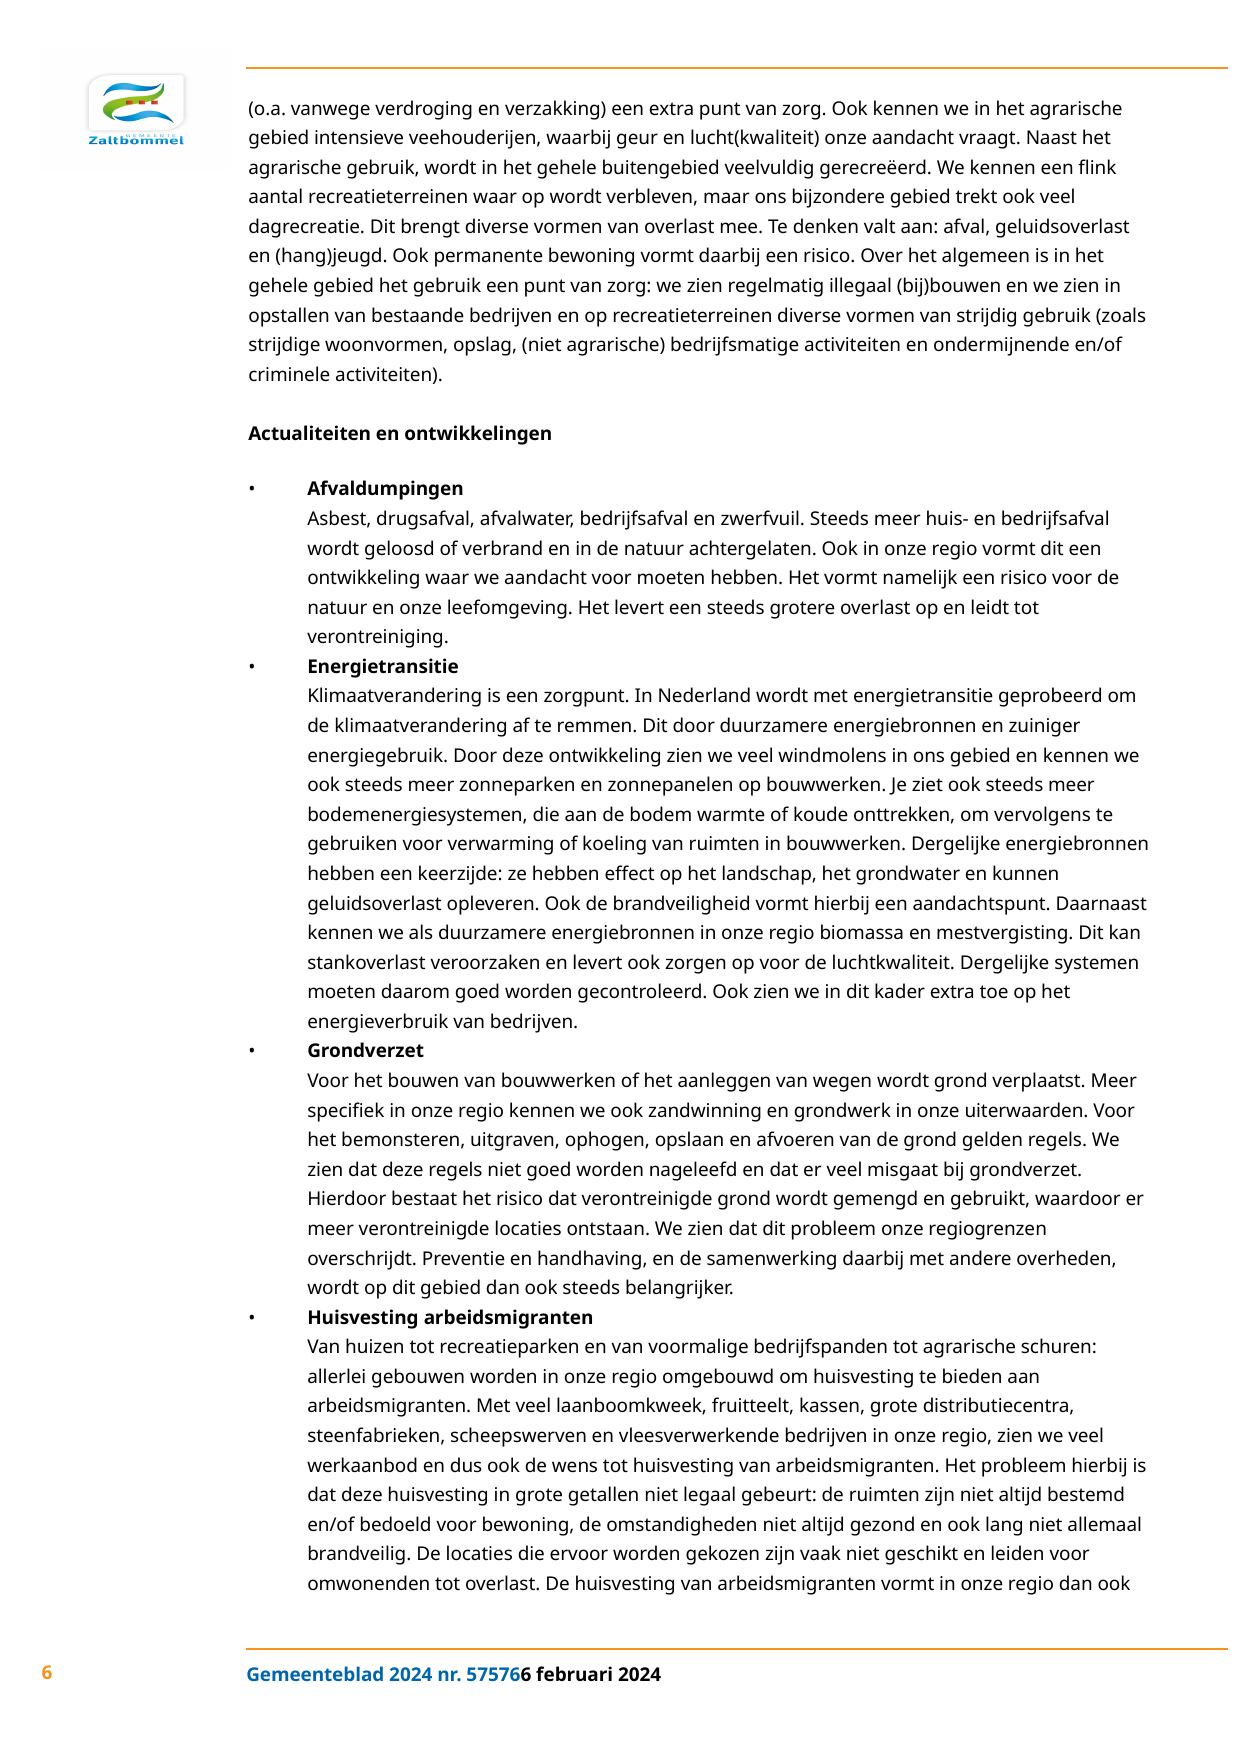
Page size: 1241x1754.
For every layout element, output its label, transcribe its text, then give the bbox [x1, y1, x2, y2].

list Huisvesting arbeidsmigranten [248, 1304, 1152, 1329]
list Energietransitie [248, 653, 1152, 679]
text Actualiteiten en ontwikkelingen [248, 420, 1152, 446]
text (o.a. vanwege verdroging en verzakking) een extra punt van zorg. Ook kennen we in het agrarische gebied intensieve veehouderijen, waarbij geur en lucht(kwaliteit) onze aandacht vraagt. Naast het agrarische gebruik, wordt in het gehele buitengebied veelvuldig gerecreëerd. We kennen een flink aantal recreatieterreinen waar op wordt verbleven, maar ons bijzondere gebied trekt ook veel dagrecreatie. Dit brengt diverse vormen van overlast mee. Te denken valt aan: afval, geluidsoverlast en (hang)jeugd. Ook permanente bewoning vormt daarbij een risico. Over het algemeen is in het gehele gebied het gebruik een punt van zorg: we zien regelmatig illegaal (bij)bouwen en we zien in opstallen van bestaande bedrijven en op recreatieterreinen diverse vormen van strijdig gebruik (zoals strijdige woonvormen, opslag, (niet agrarische) bedrijfsmatige activiteiten en ondermijnende en/of criminele activiteiten). [248, 95, 1152, 387]
picture [41, 47, 231, 172]
list Asbest, drugsafval, afvalwater, bedrijfsafval en zwerfvuil. Steeds meer huis- en bedrijfsafval wordt geloosd of verbrand en in de natuur achtergelaten. Ook in onze regio vormt dit een ontwikkeling waar we aandacht voor moeten hebben. Het vormt namelijk een risico voor de natuur en onze leefomgeving. Het levert een steeds grotere overlast op en leidt tot verontreiniging. [248, 505, 1152, 649]
list Van huizen tot recreatieparken en van voormalige bedrijfspanden tot agrarische schuren: allerlei gebouwen worden in onze regio omgebouwd om huisvesting te bieden aan arbeidsmigranten. Met veel laanboomkweek, fruitteelt, kassen, grote distributiecentra, steenfabrieken, scheepswerven en vleesverwerkende bedrijven in onze regio, zien we veel werkaanbod en dus ook de wens tot huisvesting van arbeidsmigranten. Het probleem hierbij is dat deze huisvesting in grote getallen niet legaal gebeurt: de ruimten zijn niet altijd bestemd en/of bedoeld voor bewoning, de omstandigheden niet altijd gezond en ook lang niet allemaal brandveilig. De locaties die ervoor worden gekozen zijn vaak niet geschikt en leiden voor omwonenden tot overlast. De huisvesting van arbeidsmigranten vormt in onze regio dan ook [248, 1333, 1152, 1596]
list Klimaatverandering is een zorgpunt. In Nederland wordt met energietransitie geprobeerd om de klimaatverandering af te remmen. Dit door duurzamere energiebronnen en zuiniger energiegebruik. Door deze ontwikkeling zien we veel windmolens in ons gebied en kennen we ook steeds meer zonneparken en zonnepanelen op bouwwerken. Je ziet ook steeds meer bodemenergiesystemen, die aan de bodem warmte of koude onttrekken, om vervolgens te gebruiken voor verwarming of koeling van ruimten in bouwwerken. Dergelijke energiebronnen hebben een keerzijde: ze hebben effect op het landschap, het grondwater en kunnen geluidsoverlast opleveren. Ook de brandveiligheid vormt hierbij een aandachtspunt. Daarnaast kennen we als duurzamere energiebronnen in onze regio biomassa en mestvergisting. Dit kan stankoverlast veroorzaken en levert ook zorgen op voor de luchtkwaliteit. Dergelijke systemen moeten daarom goed worden gecontroleerd. Ook zien we in dit kader extra toe op het energieverbruik van bedrijven. [248, 683, 1152, 1034]
list Grondverzet [248, 1038, 1152, 1063]
list Voor het bouwen van bouwwerken of het aanleggen van wegen wordt grond verplaatst. Meer specifiek in onze regio kennen we ook zandwinning en grondwerk in onze uiterwaarden. Voor het bemonsteren, uitgraven, ophogen, opslaan en afvoeren van de grond gelden regels. We zien dat deze regels niet goed worden nageleefd en dat er veel misgaat bij grondverzet. Hierdoor bestaat het risico dat verontreinigde grond wordt gemengd en gebruikt, waardoor er meer verontreinigde locaties ontstaan. We zien dat dit probleem onze regiogrenzen overschrijdt. Preventie en handhaving, en de samenwerking daarbij met andere overheden, wordt op dit gebied dan ook steeds belangrijker. [248, 1067, 1152, 1300]
list Afvaldumpingen [248, 476, 1152, 501]
